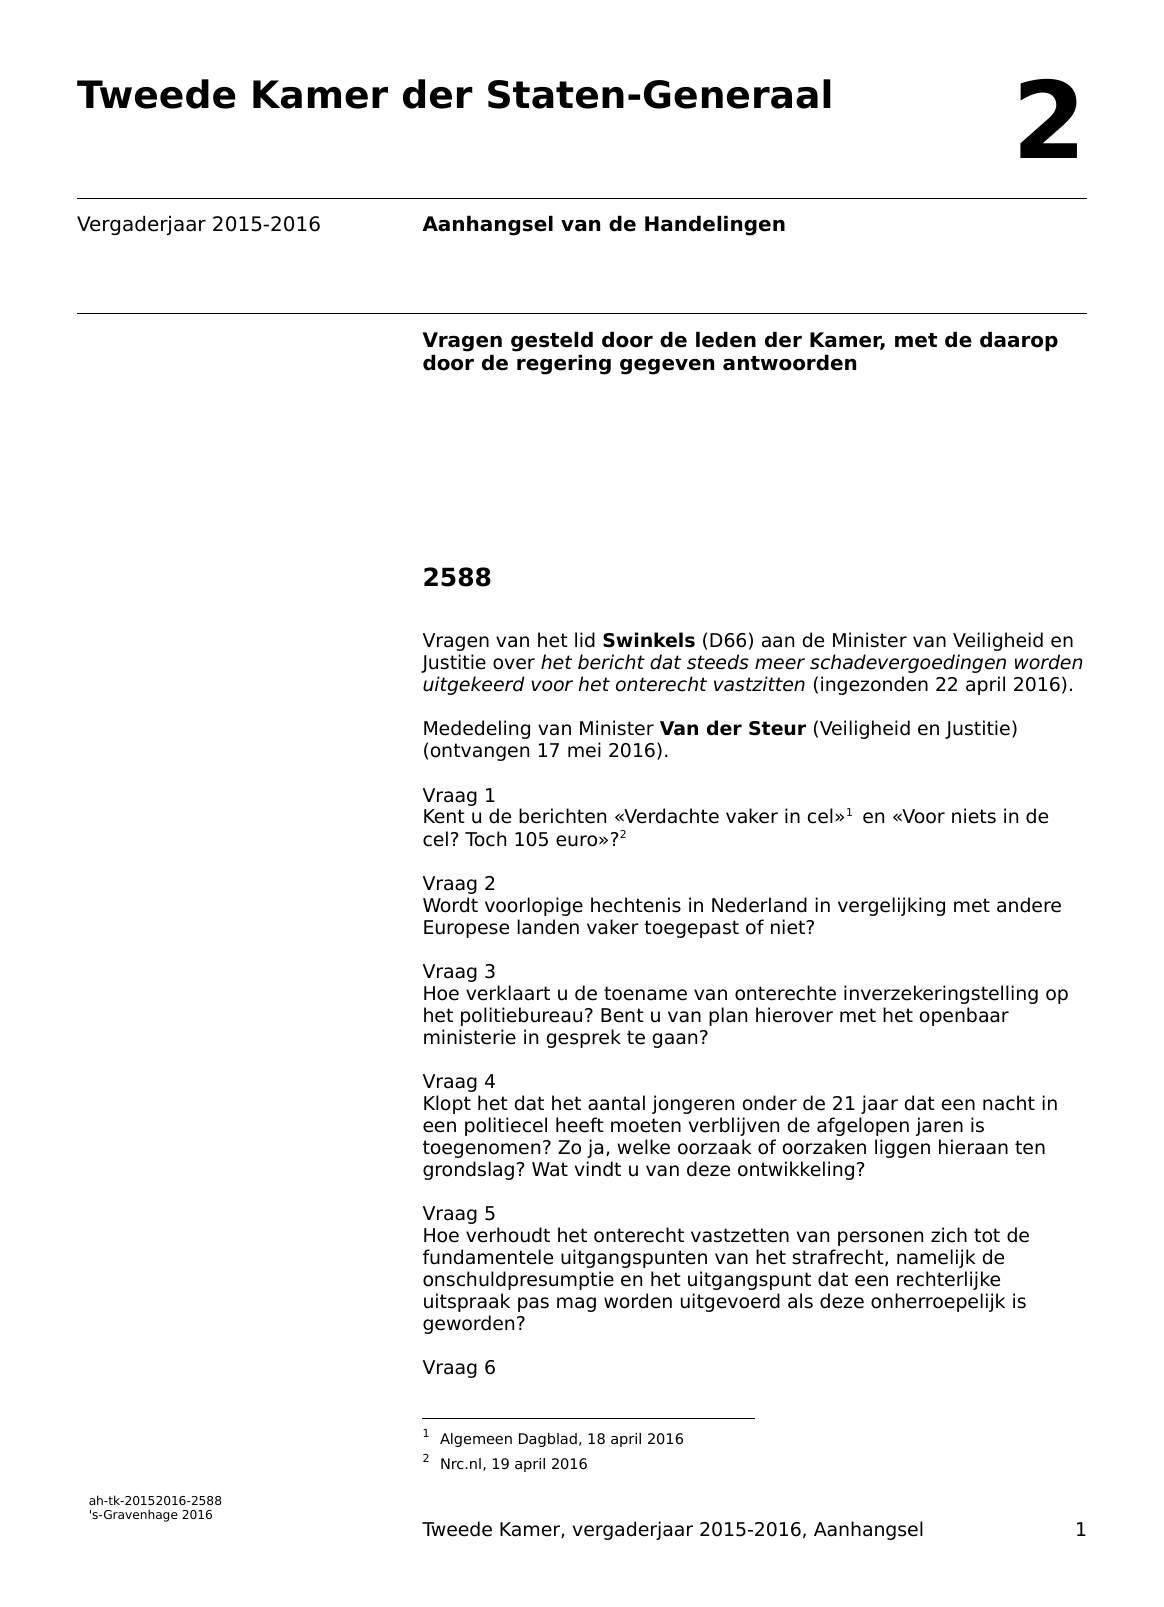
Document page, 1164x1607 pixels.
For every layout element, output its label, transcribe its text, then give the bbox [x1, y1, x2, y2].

text Mededeling van Minister Van der Steur (Veiligheid en Justitie) (ontvangen 17 mei 2016). [422, 718, 1087, 762]
table_header Tweede Kamer der Staten-Generaal [77, 59, 886, 198]
text Hoe verklaart u de toename van onterechte inverzekeringstelling op het politiebureau? Bent u van plan hierover met het openbaar ministerie in gesprek te gaan? [422, 983, 1087, 1049]
text Vraag 1 [422, 784, 1087, 806]
table_cell Vergaderjaar 2015-2016 [77, 199, 422, 313]
text Wordt voorlopige hechtenis in Nederland in vergelijking met andere Europese landen vaker toegepast of niet? [422, 894, 1087, 938]
text Algemeen Dagblad, 18 april 2016 [422, 1427, 1087, 1449]
text Vraag 4 [422, 1071, 1087, 1093]
text Vragen van het lid Swinkels (D66) aan de Minister van Veiligheid en Justitie over het bericht dat steeds meer schadevergoedingen worden uitgekeerd voor het onterecht vastzitten (ingezonden 22 april 2016). [422, 630, 1087, 696]
text Vraag 3 [422, 961, 1087, 983]
text Kent u de berichten «Verdachte vaker in cel» en «Voor niets in de cel? Toch 105 euro»? [422, 806, 1087, 850]
table_cell [77, 314, 422, 375]
text Vraag 6 [422, 1357, 1087, 1379]
table_cell Aanhangsel van de Handelingen [422, 199, 1087, 313]
table_header 2 [886, 59, 1087, 198]
text Vraag 2 [422, 873, 1087, 894]
text Hoe verhoudt het onterecht vastzetten van personen zich tot de fundamentele uitgangspunten van het strafrecht, namelijk de onschuldpresumptie en het uitgangspunt dat een rechterlijke uitspraak pas mag worden uitgevoerd als deze onherroepelijk is geworden? [422, 1225, 1087, 1335]
text ah-tk-20152016-2588 [88, 1494, 323, 1508]
text Nrc.nl, 19 april 2016 [422, 1452, 1087, 1474]
text 's-Gravenhage 2016 [88, 1508, 323, 1522]
text 2588 [422, 563, 1087, 592]
text Vraag 5 [422, 1203, 1087, 1225]
text Klopt het dat het aantal jongeren onder de 21 jaar dat een nacht in een politiecel heeft moeten verblijven de afgelopen jaren is toegenomen? Zo ja, welke oorzaak of oorzaken liggen hieraan ten grondslag? Wat vindt u van deze ontwikkeling? [422, 1093, 1087, 1181]
table_cell Vragen gesteld door de leden der Kamer, met de daarop door de regering gegeven antwoorden [422, 314, 1087, 375]
